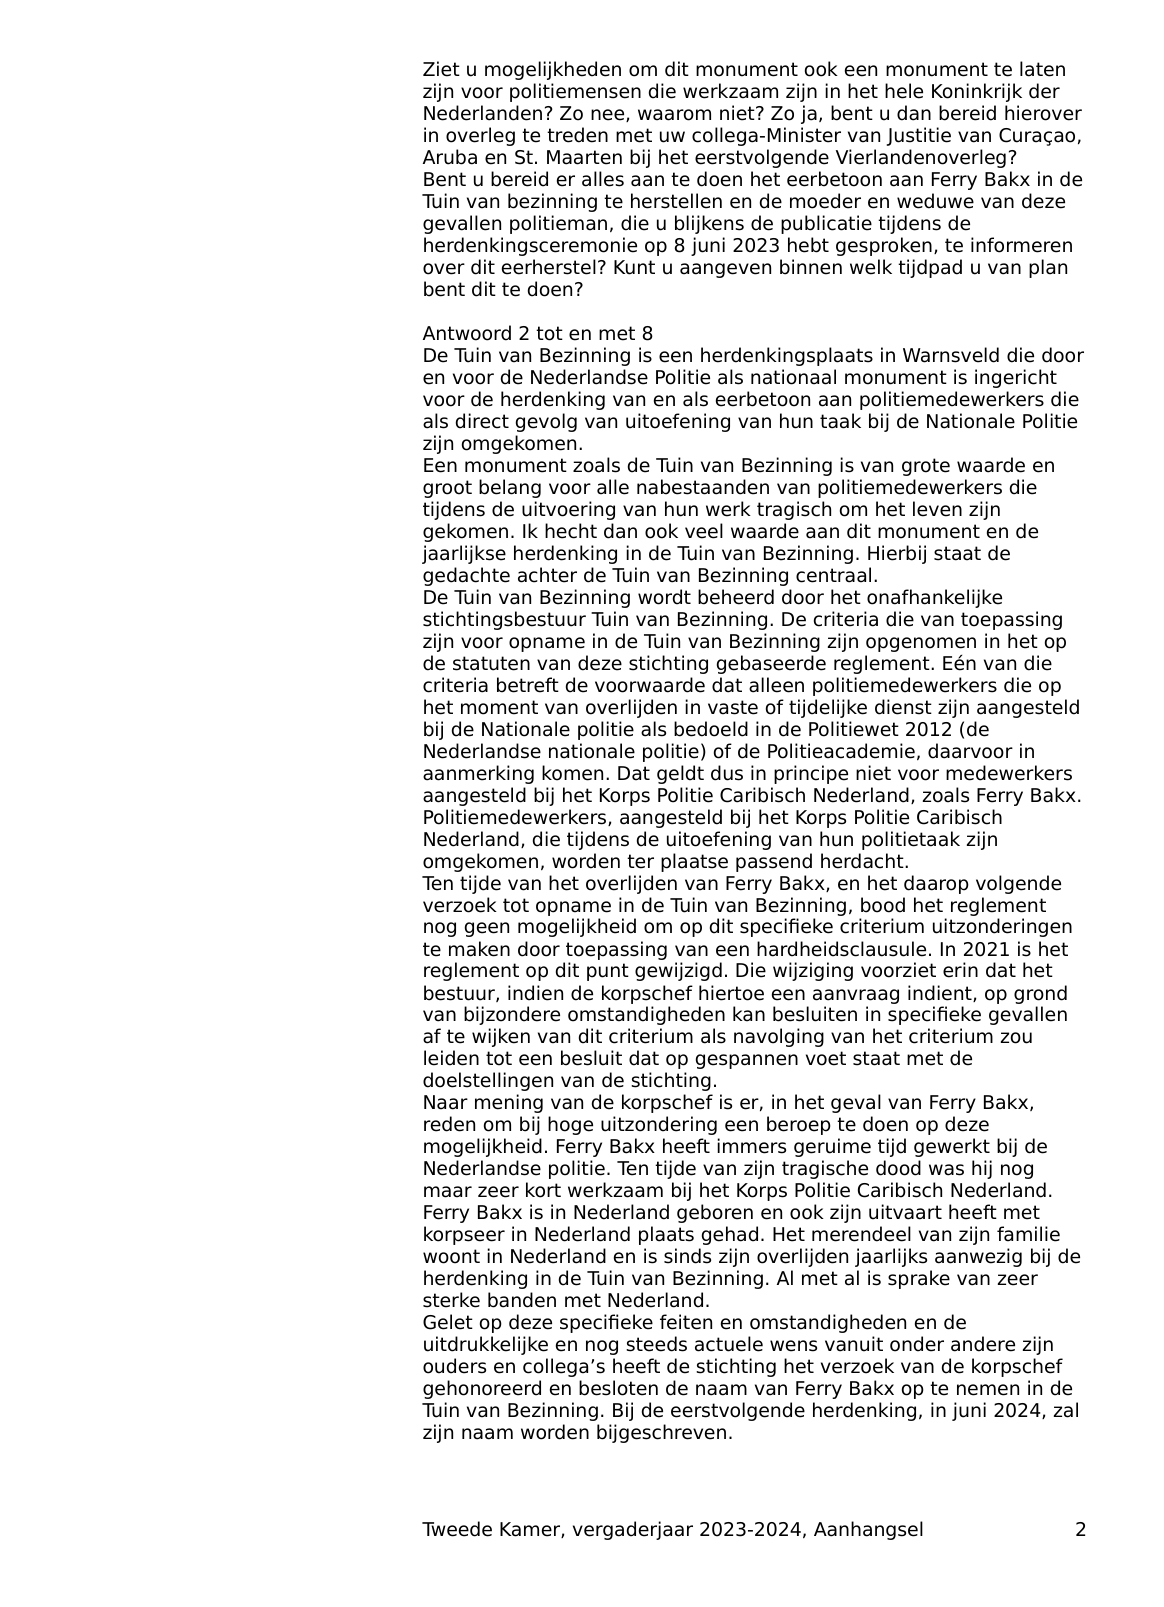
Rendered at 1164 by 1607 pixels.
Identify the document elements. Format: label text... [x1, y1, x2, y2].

text Ziet u mogelijkheden om dit monument ook een monument te laten zijn voor politiemensen die werkzaam zijn in het hele Koninkrijk der Nederlanden? Zo nee, waarom niet? Zo ja, bent u dan bereid hierover in overleg te treden met uw collega-Minister van Justitie van Curaçao, Aruba en St. Maarten bij het eerstvolgende Vierlandenoverleg? [422, 59, 1087, 169]
text De Tuin van Bezinning wordt beheerd door het onafhankelijke stichtingsbestuur Tuin van Bezinning. De criteria die van toepassing zijn voor opname in de Tuin van Bezinning zijn opgenomen in het op de statuten van deze stichting gebaseerde reglement. Eén van die criteria betreft de voorwaarde dat alleen politiemedewerkers die op het moment van overlijden in vaste of tijdelijke dienst zijn aangesteld bij de Nationale politie als bedoeld in de Politiewet 2012 (de Nederlandse nationale politie) of de Politieacademie, daarvoor in aanmerking komen. Dat geldt dus in principe niet voor medewerkers aangesteld bij het Korps Politie Caribisch Nederland, zoals Ferry Bakx. [422, 587, 1087, 807]
text Bent u bereid er alles aan te doen het eerbetoon aan Ferry Bakx in de Tuin van bezinning te herstellen en de moeder en weduwe van deze gevallen politieman, die u blijkens de publicatie tijdens de herdenkingsceremonie op 8 juni 2023 hebt gesproken, te informeren over dit eerherstel? Kunt u aangeven binnen welk tijdpad u van plan bent dit te doen? [422, 169, 1087, 301]
text Gelet op deze specifieke feiten en omstandigheden en de uitdrukkelijke en nog steeds actuele wens vanuit onder andere zijn ouders en collega’s heeft de stichting het verzoek van de korpschef gehonoreerd en besloten de naam van Ferry Bakx op te nemen in de Tuin van Bezinning. Bij de eerstvolgende herdenking, in juni 2024, zal zijn naam worden bijgeschreven. [422, 1312, 1087, 1444]
text Politiemedewerkers, aangesteld bij het Korps Politie Caribisch Nederland, die tijdens de uitoefening van hun politietaak zijn omgekomen, worden ter plaatse passend herdacht. [422, 807, 1087, 872]
text De Tuin van Bezinning is een herdenkingsplaats in Warnsveld die door en voor de Nederlandse Politie als nationaal monument is ingericht voor de herdenking van en als eerbetoon aan politiemedewerkers die als direct gevolg van uitoefening van hun taak bij de Nationale Politie zijn omgekomen. [422, 345, 1087, 455]
text Naar mening van de korpschef is er, in het geval van Ferry Bakx, reden om bij hoge uitzondering een beroep te doen op deze mogelijkheid. Ferry Bakx heeft immers geruime tijd gewerkt bij de Nederlandse politie. Ten tijde van zijn tragische dood was hij nog maar zeer kort werkzaam bij het Korps Politie Caribisch Nederland. Ferry Bakx is in Nederland geboren en ook zijn uitvaart heeft met korpseer in Nederland plaats gehad. Het merendeel van zijn familie woont in Nederland en is sinds zijn overlijden jaarlijks aanwezig bij de herdenking in de Tuin van Bezinning. Al met al is sprake van zeer sterke banden met Nederland. [422, 1092, 1087, 1312]
text Antwoord 2 tot en met 8 [422, 323, 1087, 345]
text Ten tijde van het overlijden van Ferry Bakx, en het daarop volgende verzoek tot opname in de Tuin van Bezinning, bood het reglement nog geen mogelijkheid om op dit specifieke criterium uitzonderingen te maken door toepassing van een hardheidsclausule. In 2021 is het reglement op dit punt gewijzigd. Die wijziging voorziet erin dat het bestuur, indien de korpschef hiertoe een aanvraag indient, op grond van bijzondere omstandigheden kan besluiten in specifieke gevallen af te wijken van dit criterium als navolging van het criterium zou leiden tot een besluit dat op gespannen voet staat met de doelstellingen van de stichting. [422, 872, 1087, 1092]
text Een monument zoals de Tuin van Bezinning is van grote waarde en groot belang voor alle nabestaanden van politiemedewerkers die tijdens de uitvoering van hun werk tragisch om het leven zijn gekomen. Ik hecht dan ook veel waarde aan dit monument en de jaarlijkse herdenking in de Tuin van Bezinning. Hierbij staat de gedachte achter de Tuin van Bezinning centraal. [422, 455, 1087, 587]
